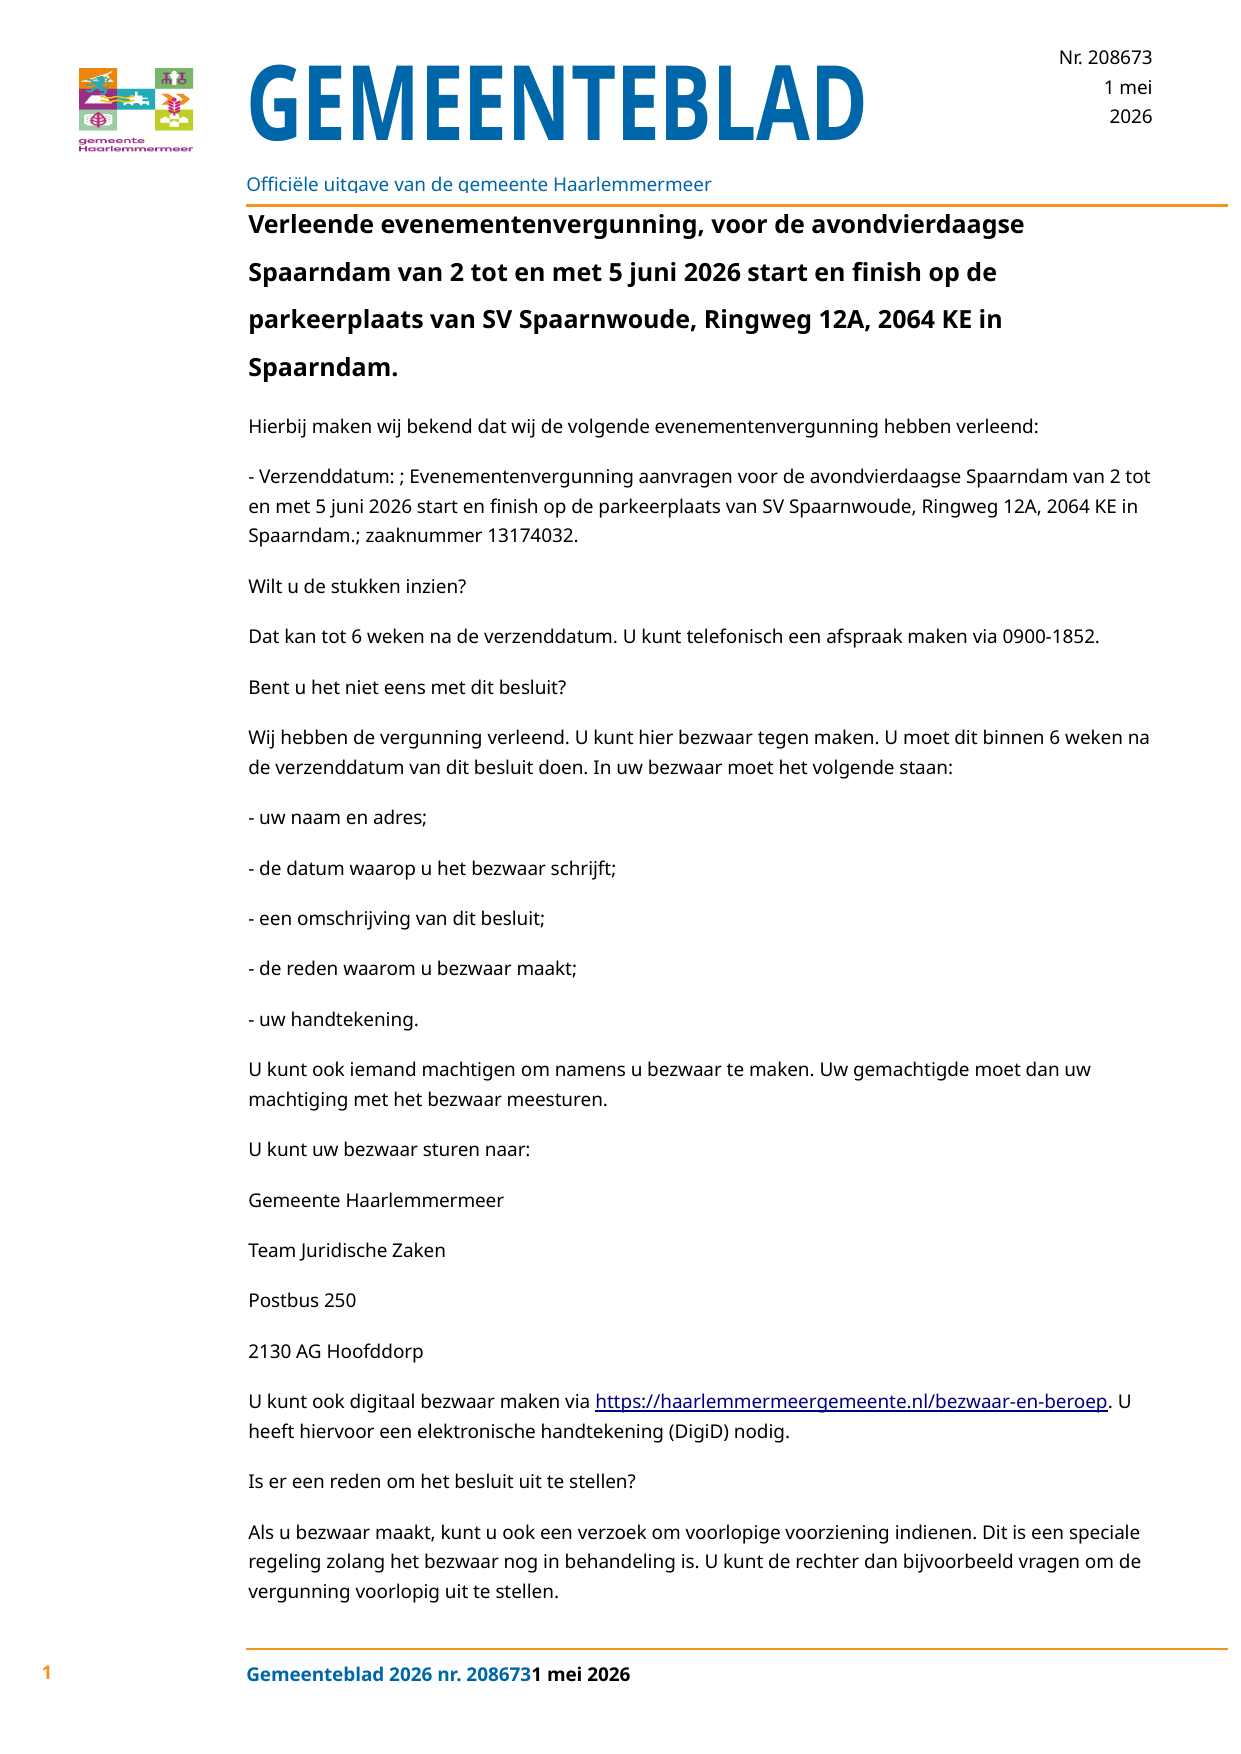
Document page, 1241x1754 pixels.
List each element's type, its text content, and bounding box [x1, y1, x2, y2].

text 2130 AG Hoofddorp [248, 1338, 1152, 1364]
text Dat kan tot 6 weken na de verzenddatum. U kunt telefonisch een afspraak maken via 0900-1852. [248, 623, 1152, 649]
text Wilt u de stukken inzien? [248, 573, 1152, 599]
text Bent u het niet eens met dit besluit? [248, 674, 1152, 700]
text - uw handtekening. [248, 1006, 1152, 1032]
text - de datum waarop u het bezwaar schrijft; [248, 855, 1152, 881]
text - een omschrijving van dit besluit; [248, 905, 1152, 931]
text Team Juridische Zaken [248, 1237, 1152, 1263]
text - de reden waarom u bezwaar maakt; [248, 956, 1152, 981]
text Is er een reden om het besluit uit te stellen? [248, 1468, 1152, 1494]
text U kunt ook digitaal bezwaar maken via https://haarlemmermeergemeente.nl/bezwaar-en-beroep. U heeft hiervoor een elektronische handtekening (DigiD) nodig. [248, 1388, 1152, 1444]
text Hierbij maken wij bekend dat wij de volgende evenementenvergunning hebben verleend: [248, 413, 1152, 439]
text Verleende evenementenvergunning, voor de avondvierdaagse Spaarndam van 2 tot en met 5 juni 2026 start en finish op de parkeerplaats van SV Spaarnwoude, Ringweg 12A, 2064 KE in Spaarndam. [248, 207, 1152, 384]
text Als u bezwaar maakt, kunt u ook een verzoek om voorlopige voorziening indienen. Dit is een speciale regeling zolang het bezwaar nog in behandeling is. U kunt de rechter dan bijvoorbeeld vragen om de vergunning voorlopig uit te stellen. [248, 1519, 1152, 1604]
text Gemeente Haarlemmermeer [248, 1187, 1152, 1213]
text Postbus 250 [248, 1288, 1152, 1313]
text - Verzenddatum: ; Evenementenvergunning aanvragen voor de avondvierdaagse Spaarndam van 2 tot en met 5 juni 2026 start en finish op de parkeerplaats van SV Spaarnwoude, Ringweg 12A, 2064 KE in Spaarndam.; zaaknummer 13174032. [248, 463, 1152, 548]
picture [41, 47, 231, 172]
text U kunt uw bezwaar sturen naar: [248, 1136, 1152, 1162]
text Wij hebben de vergunning verleend. U kunt hier bezwaar tegen maken. U moet dit binnen 6 weken na de verzenddatum van dit besluit doen. In uw bezwaar moet het volgende staan: [248, 724, 1152, 780]
text - uw naam en adres; [248, 804, 1152, 830]
text U kunt ook iemand machtigen om namens u bezwaar te maken. Uw gemachtigde moet dan uw machtiging met het bezwaar meesturen. [248, 1056, 1152, 1112]
